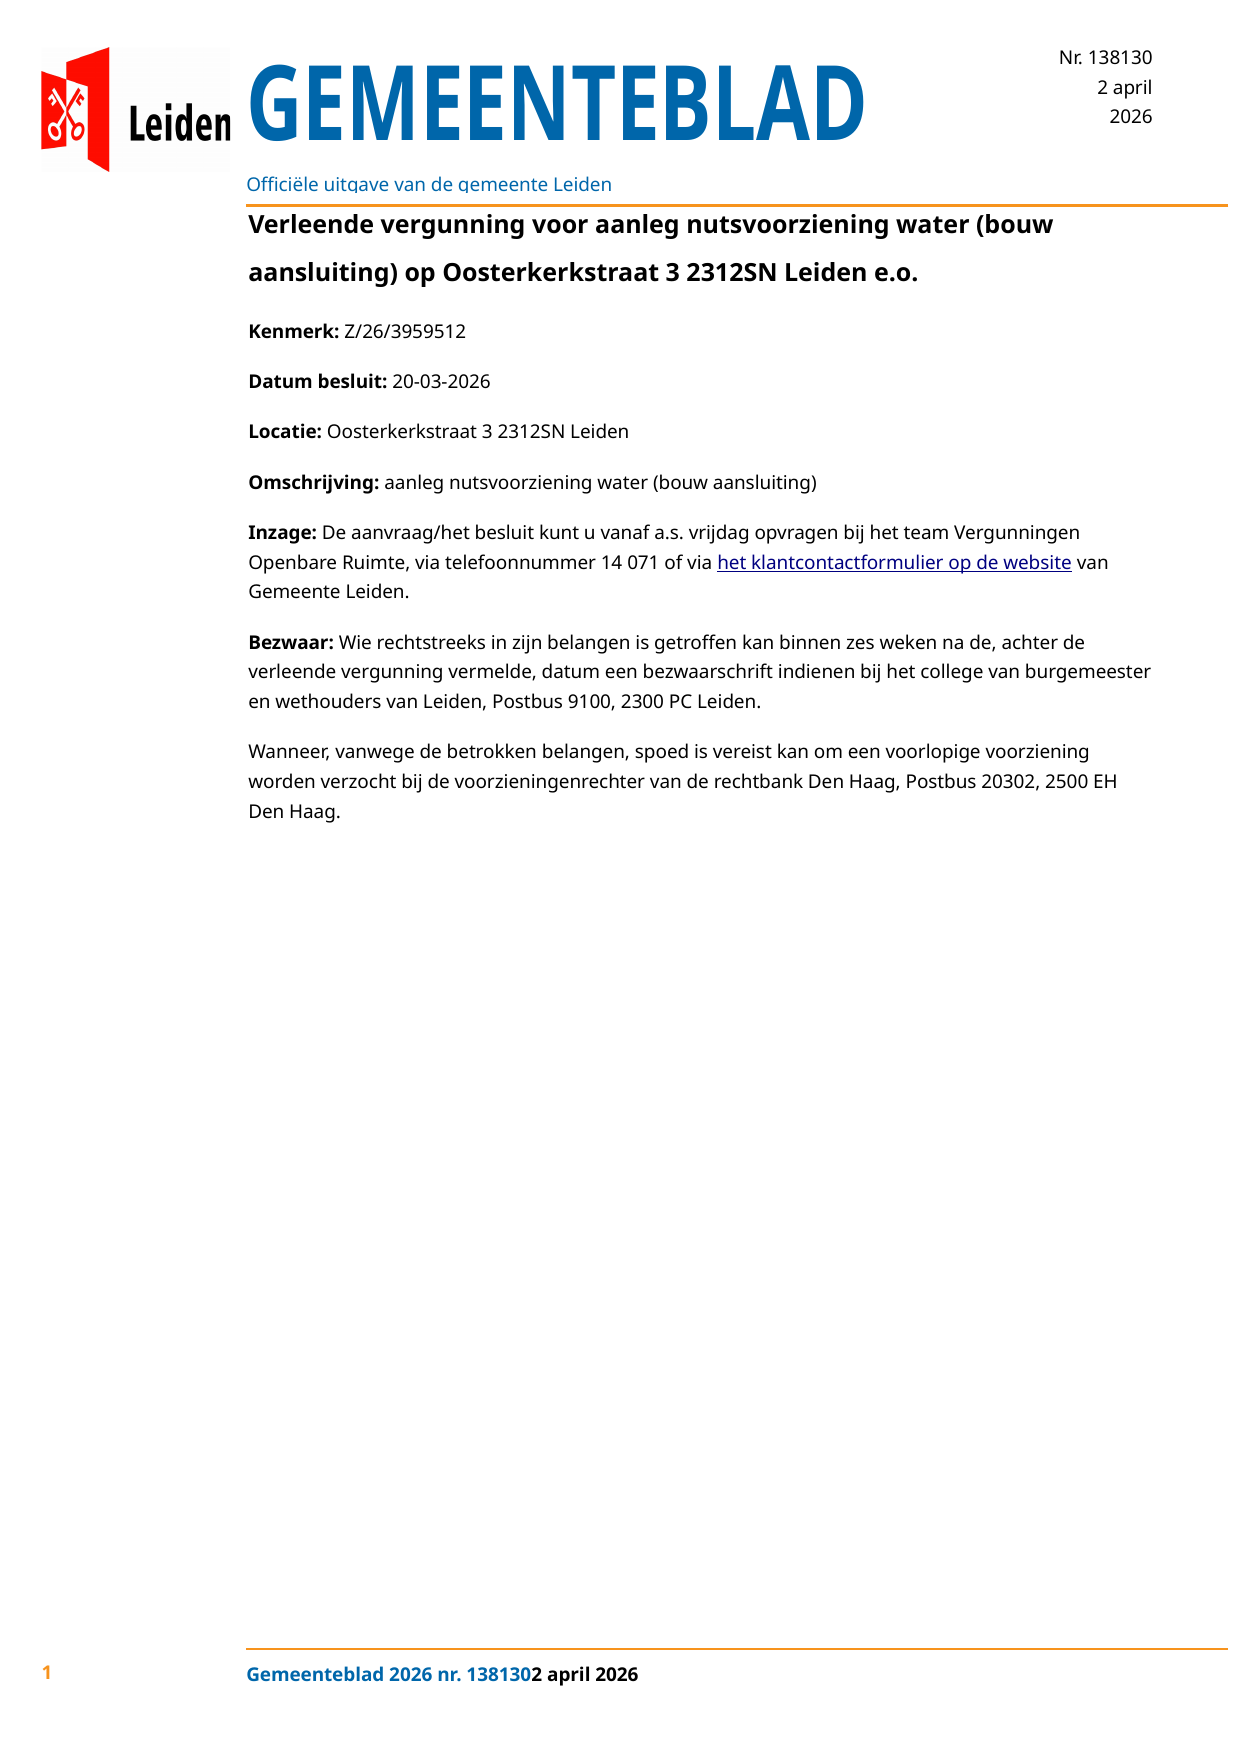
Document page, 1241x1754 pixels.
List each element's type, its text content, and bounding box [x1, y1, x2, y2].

text Wanneer, vanwege de betrokken belangen, spoed is vereist kan om een voorlopige voorziening worden verzocht bij de voorzieningenrechter van de rechtbank Den Haag, Postbus 20302, 2500 EH Den Haag. [248, 739, 1152, 824]
text Verleende vergunning voor aanleg nutsvoorziening water (bouw aansluiting) op Oosterkerkstraat 3 2312SN Leiden e.o. [248, 207, 1152, 288]
picture [41, 47, 231, 172]
text Kenmerk: Z/26/3959512 [248, 318, 1152, 344]
text Locatie: Oosterkerkstraat 3 2312SN Leiden [248, 419, 1152, 444]
text Bezwaar: Wie rechtstreeks in zijn belangen is getroffen kan binnen zes weken na de, achter de verleende vergunning vermelde, datum een bezwaarschrift indienen bij het college van burgemeester en wethouders van Leiden, Postbus 9100, 2300 PC Leiden. [248, 629, 1152, 714]
text Datum besluit: 20-03-2026 [248, 368, 1152, 394]
text Inzage: De aanvraag/het besluit kunt u vanaf a.s. vrijdag opvragen bij het team Vergunningen Openbare Ruimte, via telefoonnummer 14 071 of via het klantcontactformulier op de website van Gemeente Leiden. [248, 519, 1152, 604]
text Omschrijving: aanleg nutsvoorziening water (bouw aansluiting) [248, 469, 1152, 495]
